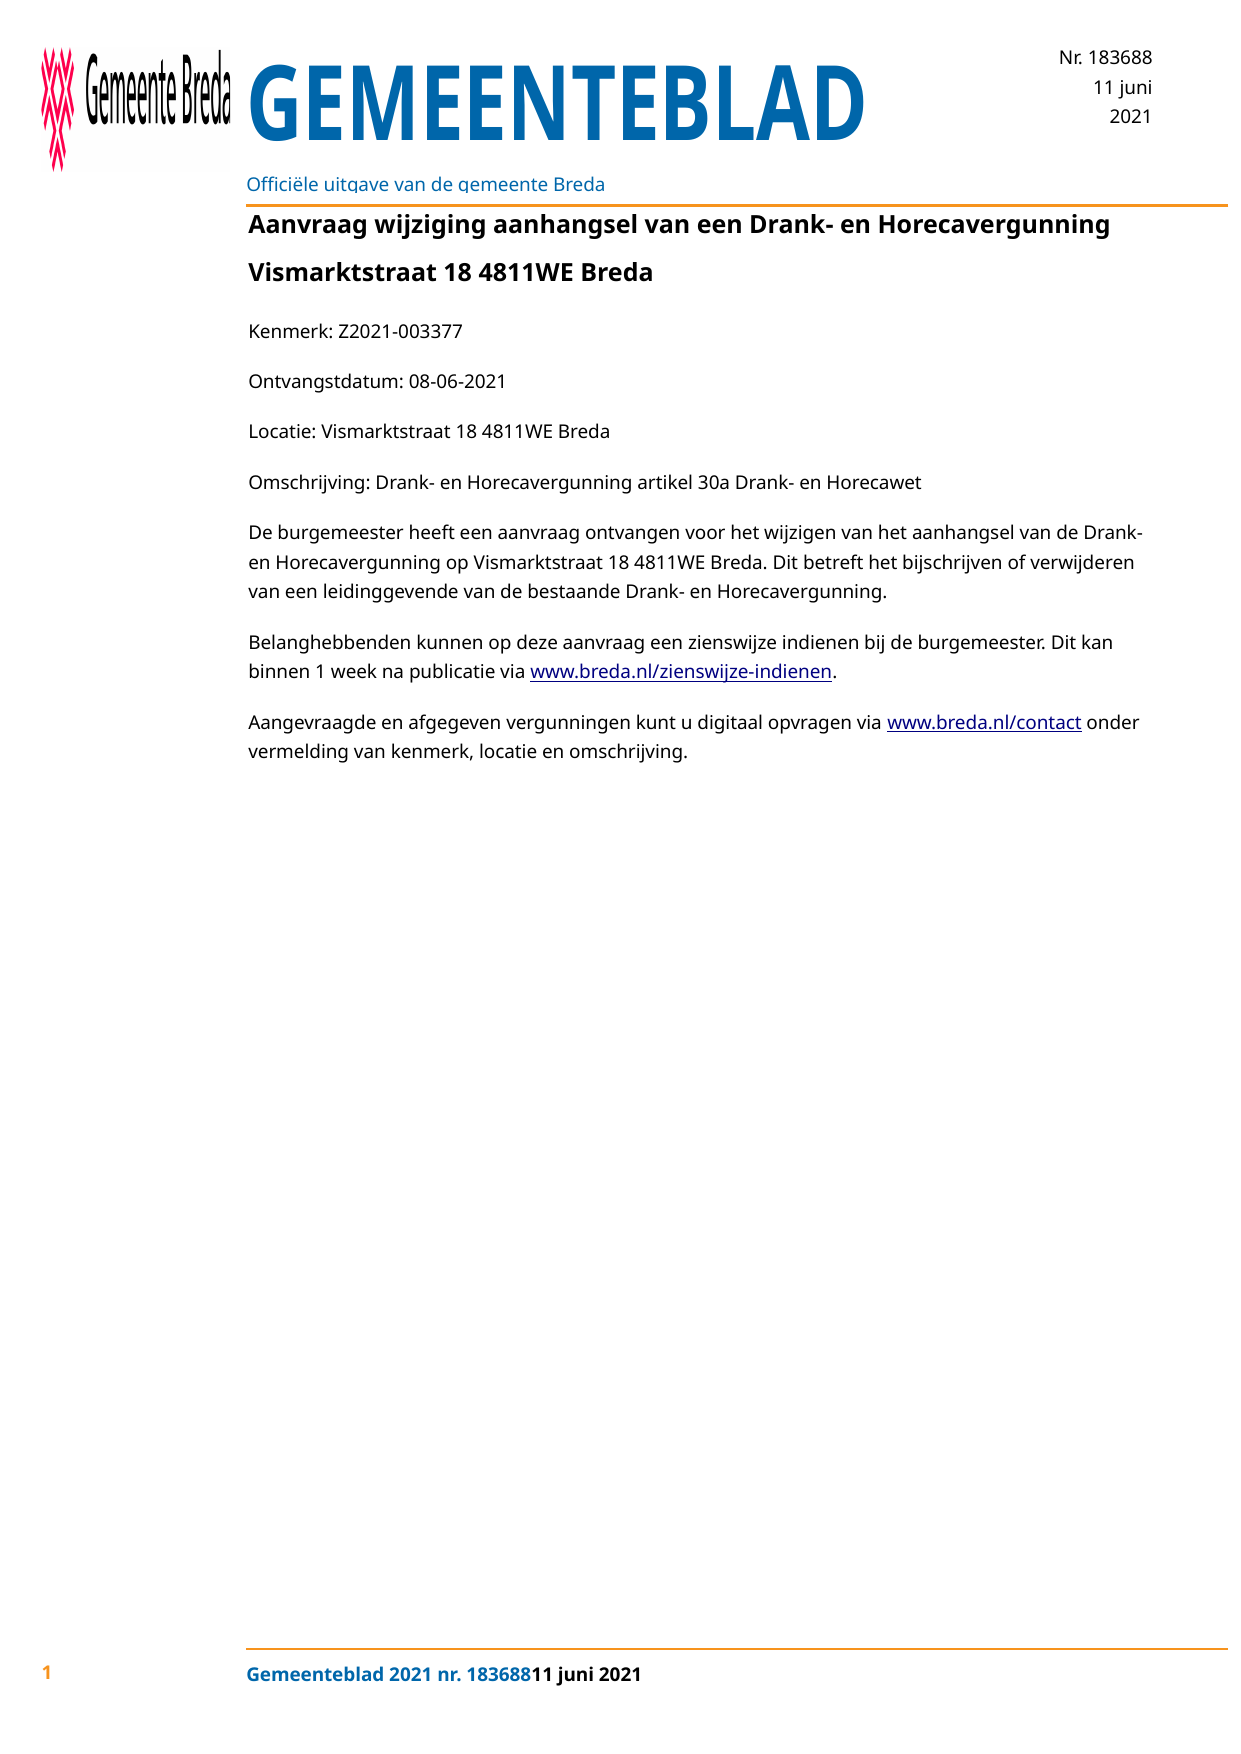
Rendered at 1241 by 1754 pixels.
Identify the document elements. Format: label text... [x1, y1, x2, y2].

text Aanvraag wijziging aanhangsel van een Drank- en Horecavergunning Vismarktstraat 18 4811WE Breda [248, 207, 1152, 288]
text Ontvangstdatum: 08-06-2021 [248, 368, 1152, 394]
text Kenmerk: Z2021-003377 [248, 318, 1152, 344]
text Locatie: Vismarktstraat 18 4811WE Breda [248, 419, 1152, 444]
text Aangevraagde en afgegeven vergunningen kunt u digitaal opvragen via www.breda.nl/contact onder vermelding van kenmerk, locatie en omschrijving. [248, 709, 1152, 764]
text Belanghebbenden kunnen op deze aanvraag een zienswijze indienen bij de burgemeester. Dit kan binnen 1 week na publicatie via www.breda.nl/zienswijze-indienen. [248, 629, 1152, 684]
text De burgemeester heeft een aanvraag ontvangen voor het wijzigen van het aanhangsel van de Drank- en Horecavergunning op Vismarktstraat 18 4811WE Breda. Dit betreft het bijschrijven of verwijderen van een leidinggevende van de bestaande Drank- en Horecavergunning. [248, 519, 1152, 604]
picture [41, 47, 231, 172]
text Omschrijving: Drank- en Horecavergunning artikel 30a Drank- en Horecawet [248, 469, 1152, 495]
